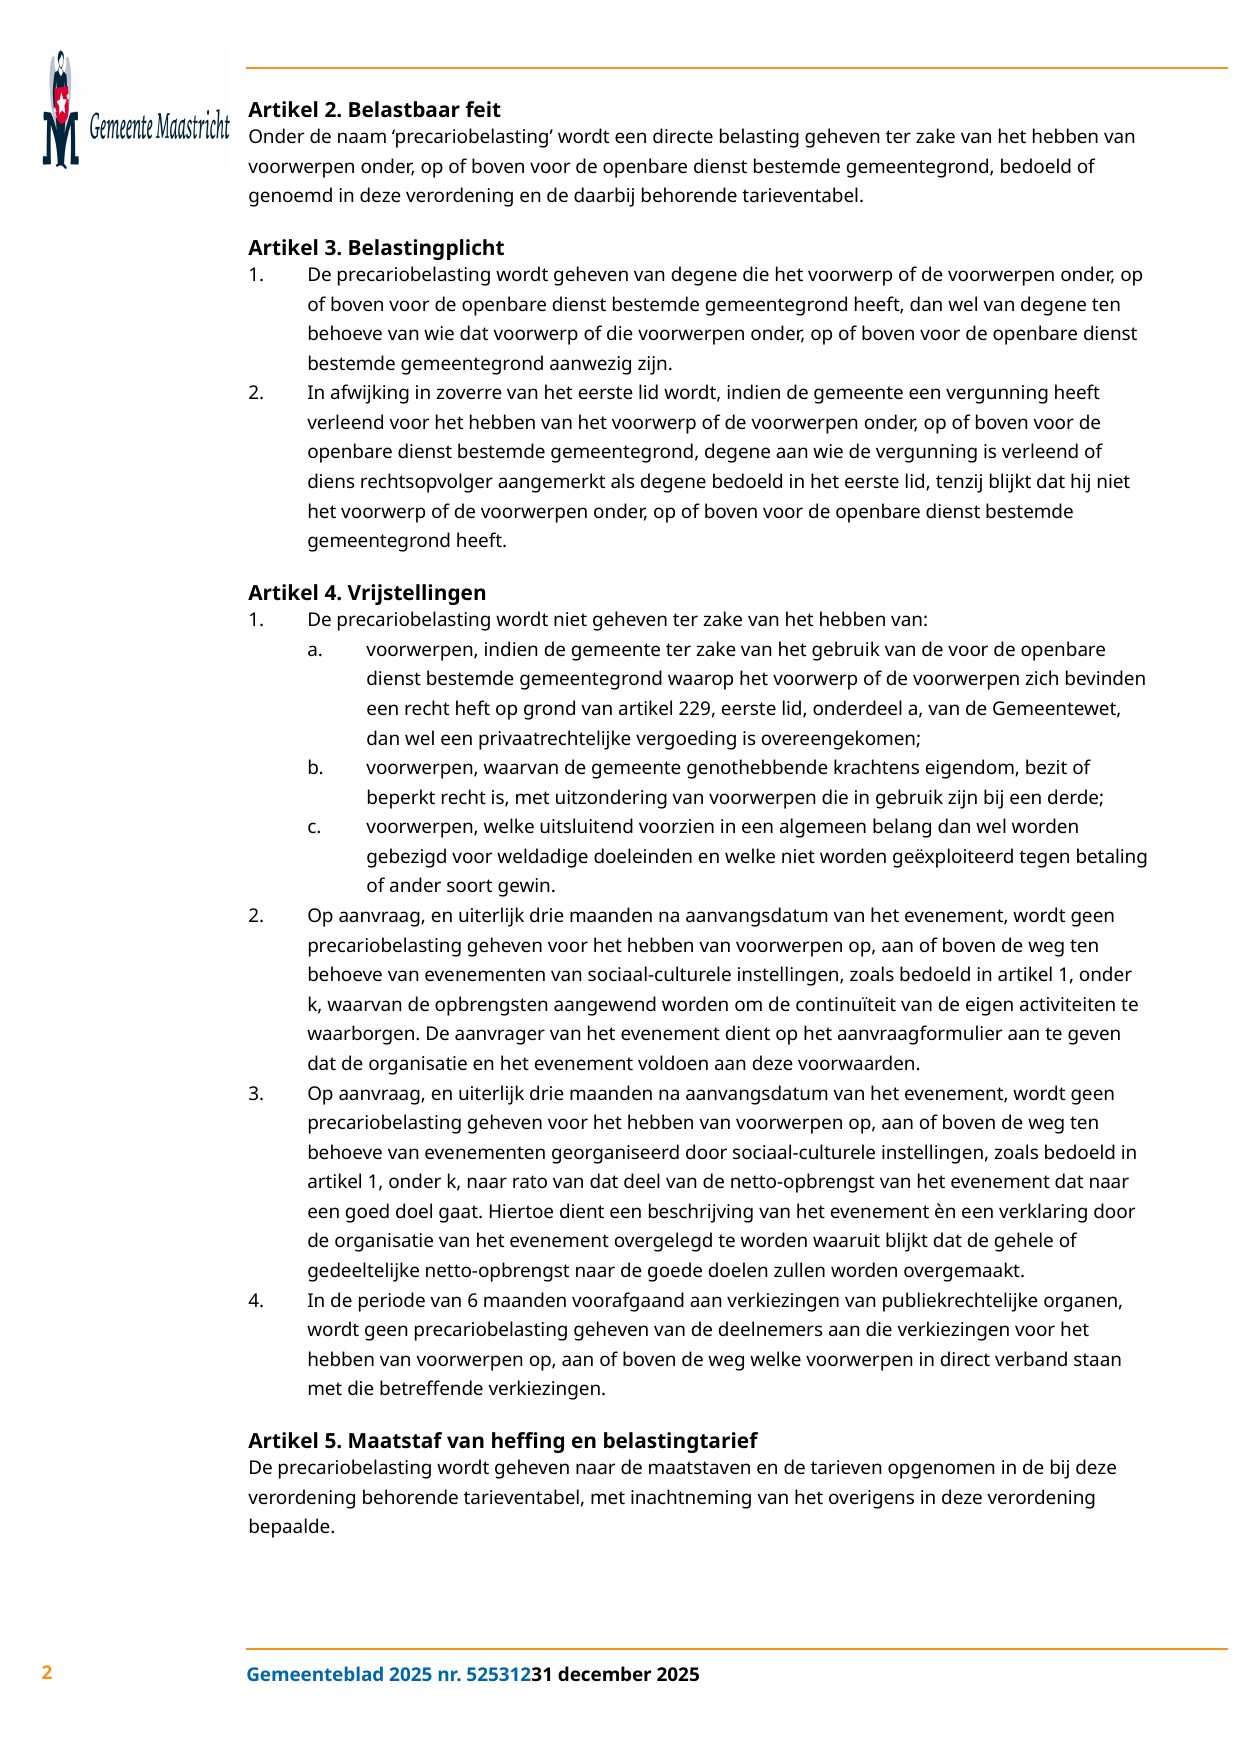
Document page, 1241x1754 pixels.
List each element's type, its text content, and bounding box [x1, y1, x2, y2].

text Onder de naam ‘precariobelasting’ wordt een directe belasting geheven ter zake van het hebben van voorwerpen onder, op of boven voor de openbare dienst bestemde gemeentegrond, bedoeld of genoemd in deze verordening en de daarbij behorende tarieventabel. [248, 123, 1152, 208]
list In de periode van 6 maanden voorafgaand aan verkiezingen van publiekrechtelijke organen, wordt geen precariobelasting geheven van de deelnemers aan die verkiezingen voor het hebben van voorwerpen op, aan of boven de weg welke voorwerpen in direct verband staan met die betreffende verkiezingen. [248, 1287, 1152, 1401]
text Artikel 3. Belastingplicht [248, 233, 1152, 261]
list Op aanvraag, en uiterlijk drie maanden na aanvangsdatum van het evenement, wordt geen precariobelasting geheven voor het hebben van voorwerpen op, aan of boven de weg ten behoeve van evenementen van sociaal-culturele instellingen, zoals bedoeld in artikel 1, onder k, waarvan de opbrengsten aangewend worden om de continuïteit van de eigen activiteiten te waarborgen. De aanvrager van het evenement dient op het aanvraagformulier aan te geven dat de organisatie en het evenement voldoen aan deze voorwaarden. [248, 902, 1152, 1076]
text Artikel 5. Maatstaf van heffing en belastingtarief [248, 1426, 1152, 1454]
list De precariobelasting wordt geheven van degene die het voorwerp of de voorwerpen onder, op of boven voor de openbare dienst bestemde gemeentegrond heeft, dan wel van degene ten behoeve van wie dat voorwerp of die voorwerpen onder, op of boven voor de openbare dienst bestemde gemeentegrond aanwezig zijn. [248, 261, 1152, 376]
list voorwerpen, indien de gemeente ter zake van het gebruik van de voor de openbare dienst bestemde gemeentegrond waarop het voorwerp of de voorwerpen zich bevinden een recht heft op grond van artikel 229, eerste lid, onderdeel a, van de Gemeentewet, dan wel een privaatrechtelijke vergoeding is overeengekomen; [307, 636, 1152, 750]
list voorwerpen, welke uitsluitend voorzien in een algemeen belang dan wel worden gebezigd voor weldadige doeleinden en welke niet worden geëxploiteerd tegen betaling of ander soort gewin. [307, 813, 1152, 898]
picture [41, 47, 231, 172]
text Artikel 2. Belastbaar feit [248, 95, 1152, 123]
list Op aanvraag, en uiterlijk drie maanden na aanvangsdatum van het evenement, wordt geen precariobelasting geheven voor het hebben van voorwerpen op, aan of boven de weg ten behoeve van evenementen georganiseerd door sociaal-culturele instellingen, zoals bedoeld in artikel 1, onder k, naar rato van dat deel van de netto-opbrengst van het evenement dat naar een goed doel gaat. Hiertoe dient een beschrijving van het evenement èn een verklaring door de organisatie van het evenement overgelegd te worden waaruit blijkt dat de gehele of gedeeltelijke netto-opbrengst naar de goede doelen zullen worden overgemaakt. [248, 1080, 1152, 1283]
list In afwijking in zoverre van het eerste lid wordt, indien de gemeente een vergunning heeft verleend voor het hebben van het voorwerp of de voorwerpen onder, op of boven voor de openbare dienst bestemde gemeentegrond, degene aan wie de vergunning is verleend of diens rechtsopvolger aangemerkt als degene bedoeld in het eerste lid, tenzij blijkt dat hij niet het voorwerp of de voorwerpen onder, op of boven voor de openbare dienst bestemde gemeentegrond heeft. [248, 379, 1152, 553]
list De precariobelasting wordt niet geheven ter zake van het hebben van: [248, 606, 1152, 632]
text De precariobelasting wordt geheven naar de maatstaven en de tarieven opgenomen in de bij deze verordening behorende tarieventabel, met inachtneming van het overigens in deze verordening bepaalde. [248, 1454, 1152, 1539]
text Artikel 4. Vrijstellingen [248, 578, 1152, 606]
list voorwerpen, waarvan de gemeente genothebbende krachtens eigendom, bezit of beperkt recht is, met uitzondering van voorwerpen die in gebruik zijn bij een derde; [307, 754, 1152, 809]
